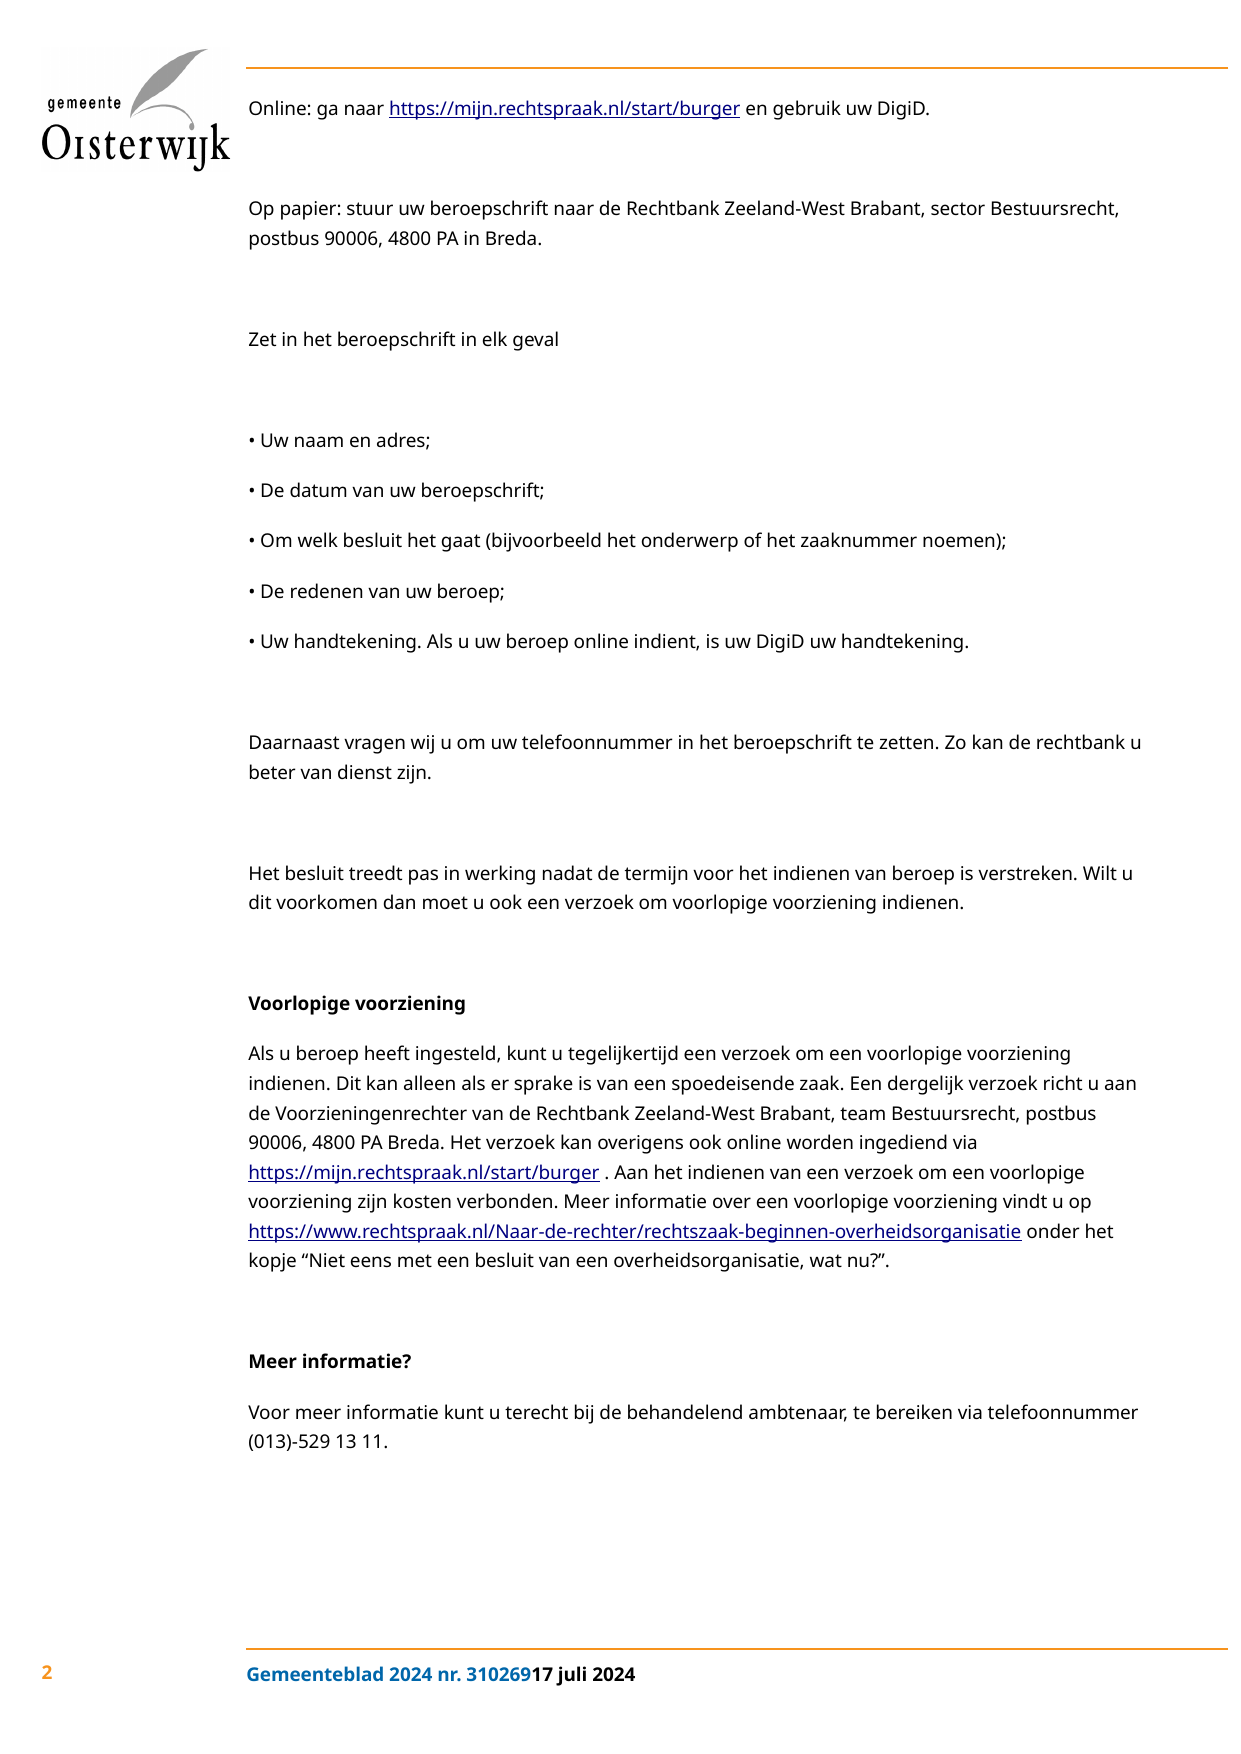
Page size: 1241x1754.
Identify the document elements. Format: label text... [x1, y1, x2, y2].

text • Om welk besluit het gaat (bijvoorbeeld het onderwerp of het zaaknummer noemen); [248, 528, 1152, 553]
text Online: ga naar https://mijn.rechtspraak.nl/start/burger en gebruik uw DigiD. [248, 95, 1152, 121]
text Voorlopige voorziening [248, 990, 1152, 1016]
text Voor meer informatie kunt u terecht bij de behandelend ambtenaar, te bereiken via telefoonnummer (013)-529 13 11. [248, 1399, 1152, 1454]
text Als u beroep heeft ingesteld, kunt u tegelijkertijd een verzoek om een voorlopige voorziening indienen. Dit kan alleen als er sprake is van een spoedeisende zaak. Een dergelijk verzoek richt u aan de Voorzieningenrechter van de Rechtbank Zeeland-West Brabant, team Bestuursrecht, postbus 90006, 4800 PA Breda. Het verzoek kan overigens ook online worden ingediend via https://mijn.rechtspraak.nl/start/burger . Aan het indienen van een verzoek om een voorlopige voorziening zijn kosten verbonden. Meer informatie over een voorlopige voorziening vindt u op https://www.rechtspraak.nl/Naar-de-rechter/rechtszaak-beginnen-overheidsorganisatie onder het kopje “Niet eens met een besluit van een overheidsorganisatie, wat nu?”. [248, 1041, 1152, 1273]
text Zet in het beroepschrift in elk geval [248, 326, 1152, 352]
text Het besluit treedt pas in werking nadat de termijn voor het indienen van beroep is verstreken. Wilt u dit voorkomen dan moet u ook een verzoek om voorlopige voorziening indienen. [248, 860, 1152, 915]
text Daarnaast vragen wij u om uw telefoonnummer in het beroepschrift te zetten. Zo kan de rechtbank u beter van dienst zijn. [248, 729, 1152, 785]
text • De datum van uw beroepschrift; [248, 477, 1152, 503]
text Op papier: stuur uw beroepschrift naar de Rechtbank Zeeland-West Brabant, sector Bestuursrecht, postbus 90006, 4800 PA in Breda. [248, 196, 1152, 251]
picture [41, 47, 231, 172]
text • Uw handtekening. Als u uw beroep online indient, is uw DigiD uw handtekening. [248, 628, 1152, 654]
text • De redenen van uw beroep; [248, 578, 1152, 604]
text Meer informatie? [248, 1348, 1152, 1374]
text • Uw naam en adres; [248, 427, 1152, 453]
